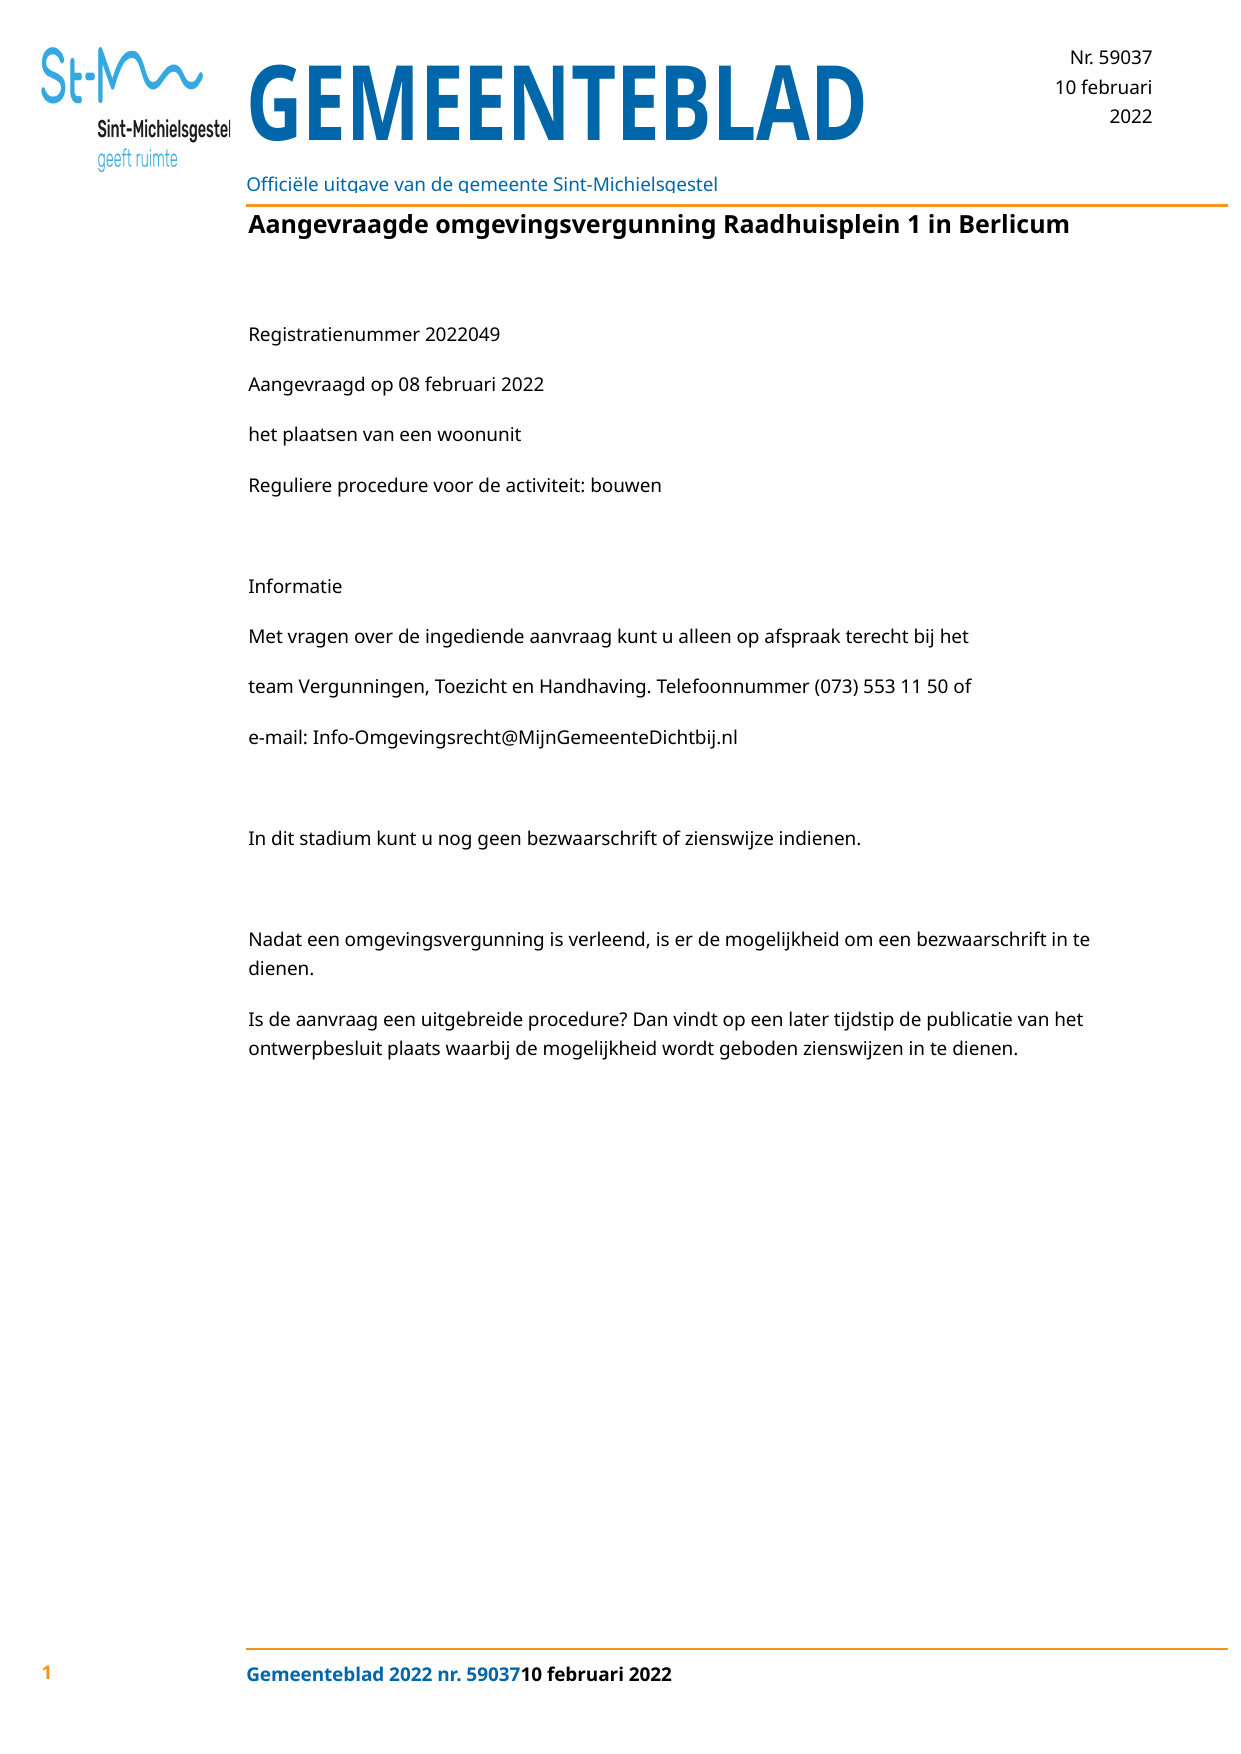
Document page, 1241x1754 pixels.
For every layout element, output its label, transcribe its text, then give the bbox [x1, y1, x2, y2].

picture [41, 47, 231, 172]
text Aangevraagde omgevingsvergunning Raadhuisplein 1 in Berlicum [248, 207, 1152, 241]
text Aangevraagd op 08 februari 2022 [248, 371, 1152, 397]
text Informatie [248, 573, 1152, 598]
text Is de aanvraag een uitgebreide procedure? Dan vindt op een later tijdstip de publicatie van het ontwerpbesluit plaats waarbij de mogelijkheid wordt geboden zienswijzen in te dienen. [248, 1006, 1152, 1061]
text Met vragen over de ingediende aanvraag kunt u alleen op afspraak terecht bij het [248, 623, 1152, 649]
text team Vergunningen, Toezicht en Handhaving. Telefoonnummer (073) 553 11 50 of [248, 674, 1152, 699]
text Reguliere procedure voor de activiteit: bouwen [248, 472, 1152, 498]
text In dit stadium kunt u nog geen bezwaarschrift of zienswijze indienen. [248, 825, 1152, 851]
text Registratienummer 2022049 [248, 321, 1152, 346]
text Nadat een omgevingsvergunning is verleend, is er de mogelijkheid om een bezwaarschrift in te dienen. [248, 926, 1152, 981]
text het plaatsen van een woonunit [248, 422, 1152, 447]
text e-mail: Info-Omgevingsrecht@MijnGemeenteDichtbij.nl [248, 724, 1152, 750]
